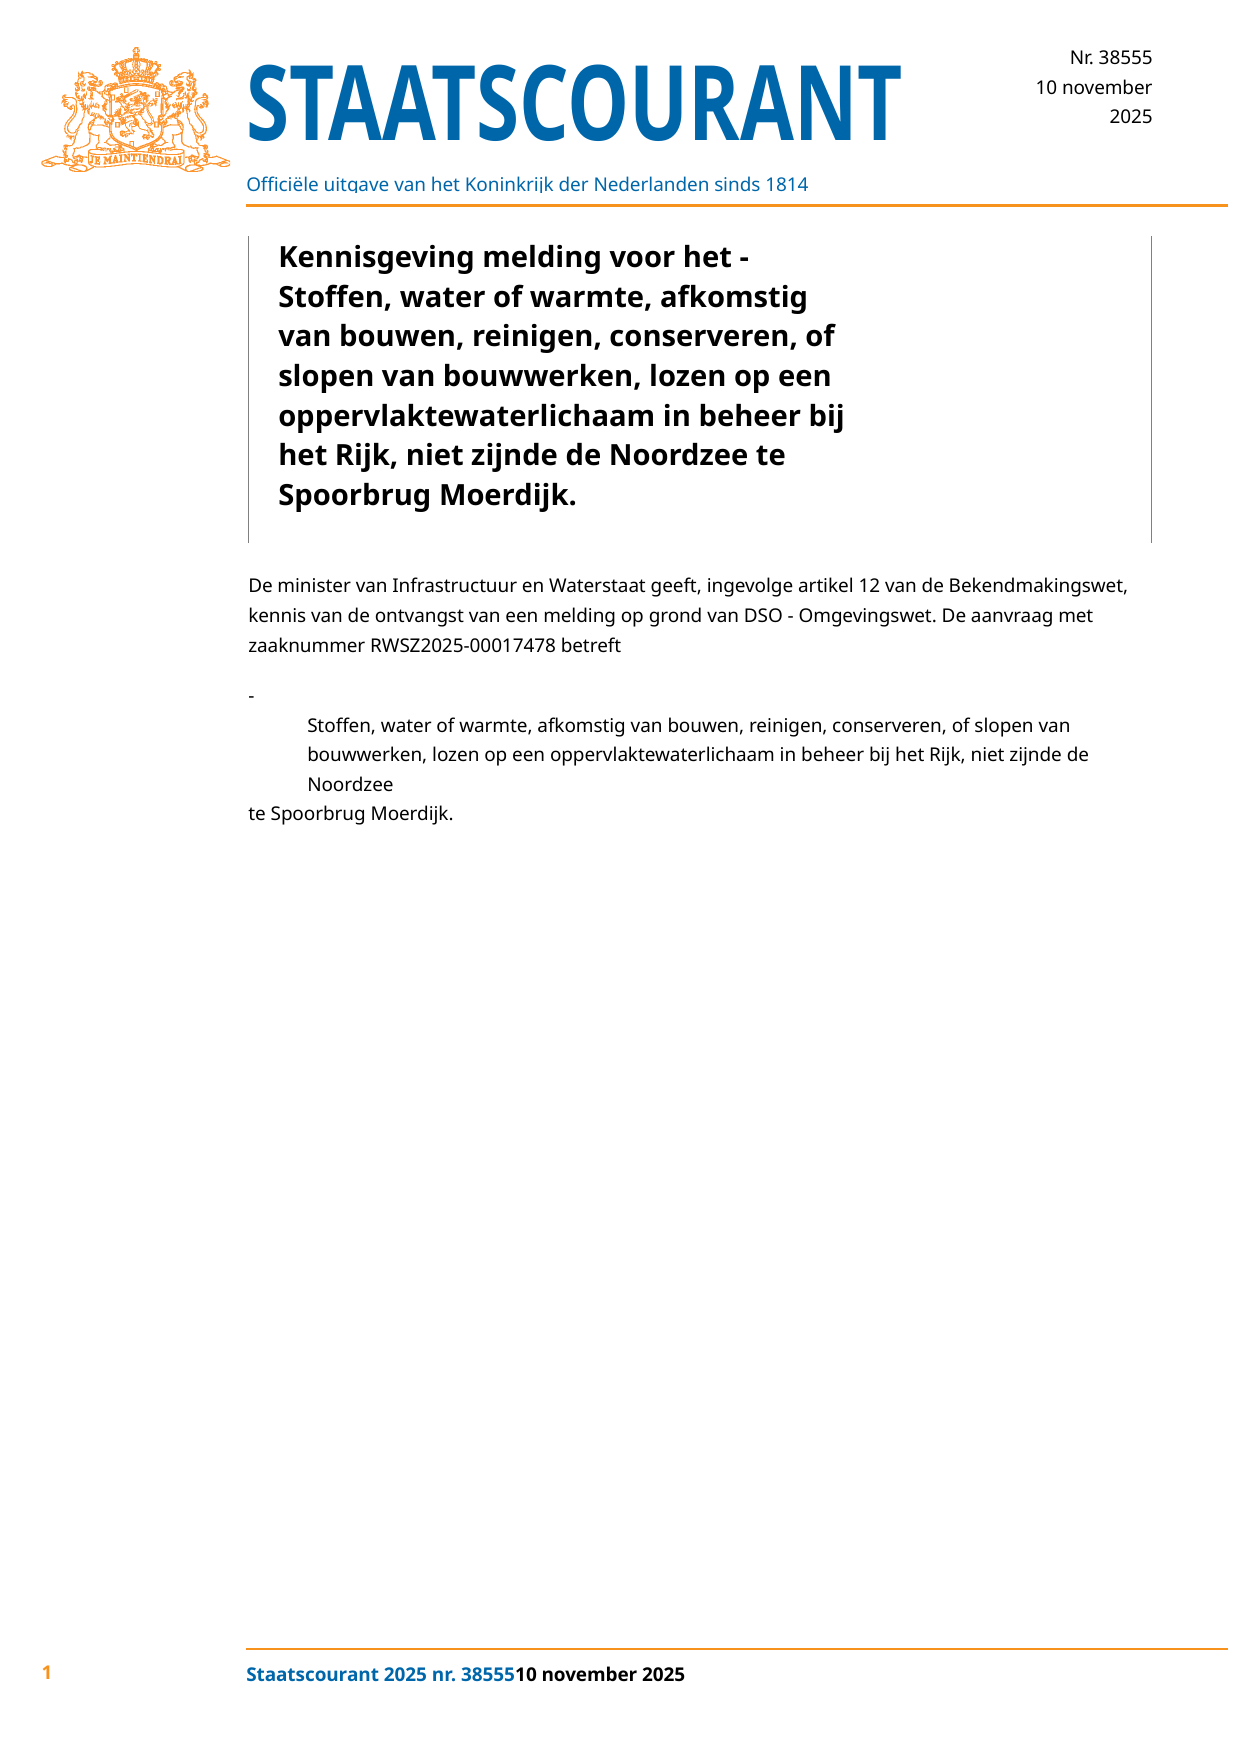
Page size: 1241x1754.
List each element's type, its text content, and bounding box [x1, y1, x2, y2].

table_header [850, 414, 1151, 543]
list Stoffen, water of warmte, afkomstig van bouwen, reinigen, conserveren, of slopen van bouwwerken, lozen op een oppervlaktewaterlichaam in beheer bij het Rijk, niet zijnde de Noordzee [248, 712, 1152, 797]
picture [41, 47, 231, 172]
table_header [1090, 236, 1151, 413]
table_header [850, 236, 912, 413]
table_header Kennisgeving melding voor het -Stoffen, water of warmte, afkomstig van bouwen, reinigen, conserveren, of slopen van bouwwerken, lozen op een oppervlaktewaterlichaam in beheer bij het Rijk, niet zijnde de Noordzee te Spoorbrug Moerdijk. [249, 236, 850, 543]
text te Spoorbrug Moerdijk. [248, 801, 1152, 826]
picture [912, 236, 1090, 414]
text De minister van Infrastructuur en Waterstaat geeft, ingevolge artikel 12 van de Bekendmakingswet, kennis van de ontvangst van een melding op grond van DSO - Omgevingswet. De aanvraag met zaaknummer RWSZ2025-00017478 betreft [248, 573, 1152, 658]
